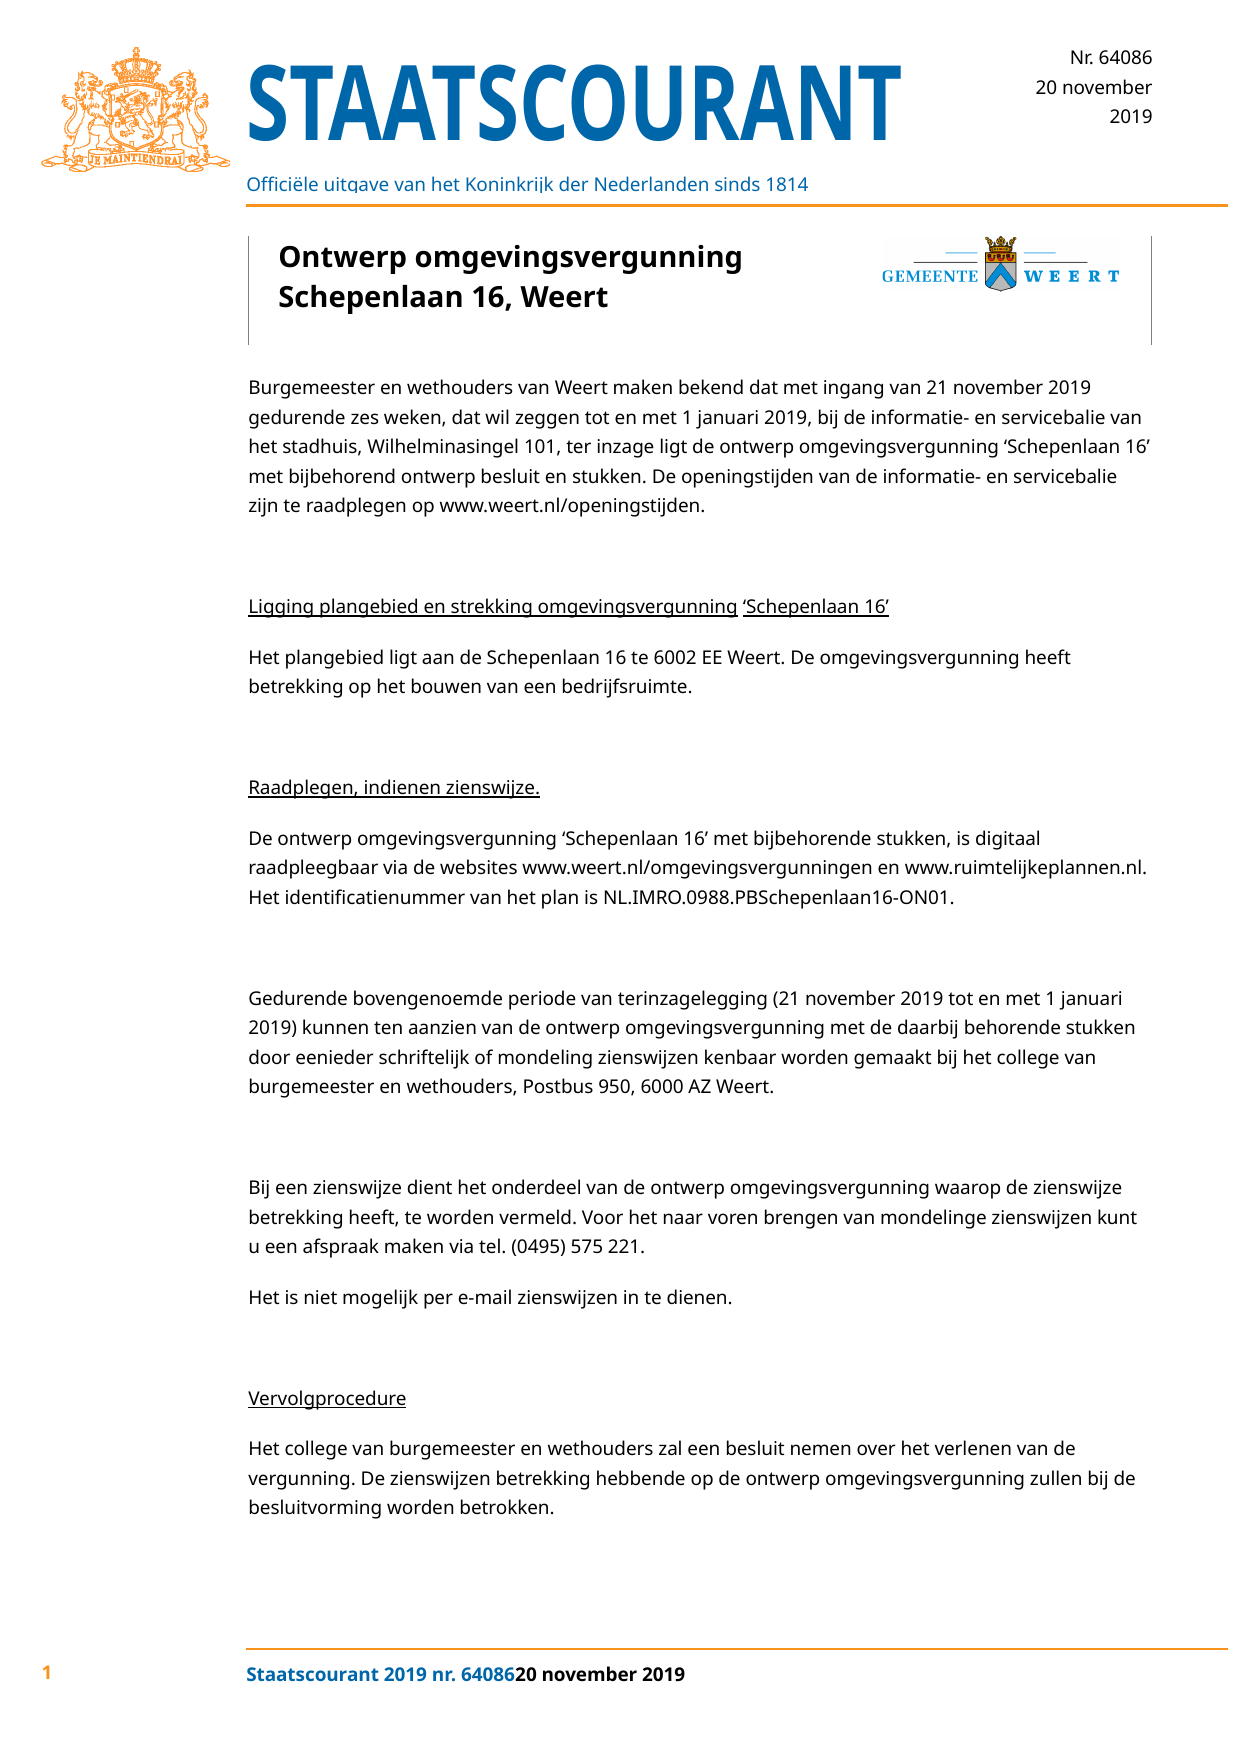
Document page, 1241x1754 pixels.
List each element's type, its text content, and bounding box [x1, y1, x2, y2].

picture [882, 236, 1119, 292]
text Raadplegen, indienen zienswijze. [248, 774, 1152, 800]
text Ligging plangebied en strekking omgevingsvergunning ‘Schepenlaan 16’ [248, 593, 1152, 619]
text Burgemeester en wethouders van Weert maken bekend dat met ingang van 21 november 2019 gedurende zes weken, dat wil zeggen tot en met 1 januari 2019, bij de informatie- en servicebalie van het stadhuis, Wilhelminasingel 101, ter inzage ligt de ontwerp omgevingsvergunning ‘Schepenlaan 16’ met bijbehorend ontwerp besluit en stukken. De openingstijden van de informatie- en servicebalie zijn te raadplegen op www.weert.nl/openingstijden. [248, 374, 1152, 518]
text Het college van burgemeester en wethouders zal een besluit nemen over het verlenen van de vergunning. De zienswijzen betrekking hebbende op de ontwerp omgevingsvergunning zullen bij de besluitvorming worden betrokken. [248, 1435, 1152, 1520]
text De ontwerp omgevingsvergunning ‘Schepenlaan 16’ met bijbehorende stukken, is digitaal raadpleegbaar via de websites www.weert.nl/omgevingsvergunningen en www.ruimtelijkeplannen.nl. Het identificatienummer van het plan is NL.IMRO.0988.PBSchepenlaan16-ON01. [248, 825, 1152, 909]
text Gedurende bovengenoemde periode van terinzagelegging (21 november 2019 tot en met 1 januari 2019) kunnen ten aanzien van de ontwerp omgevingsvergunning met de daarbij behorende stukken door eenieder schriftelijk of mondeling zienswijzen kenbaar worden gemaakt bij het college van burgemeester en wethouders, Postbus 950, 6000 AZ Weert. [248, 985, 1152, 1099]
text Vervolgprocedure [248, 1385, 1152, 1410]
picture [41, 47, 231, 172]
table_header [850, 236, 1151, 345]
text Bij een zienswijze dient het onderdeel van de ontwerp omgevingsvergunning waarop de zienswijze betrekking heeft, te worden vermeld. Voor het naar voren brengen van mondelinge zienswijzen kunt u een afspraak maken via tel. (0495) 575 221. [248, 1174, 1152, 1259]
text Het plangebied ligt aan de Schepenlaan 16 te 6002 EE Weert. De omgevingsvergunning heeft betrekking op het bouwen van een bedrijfsruimte. [248, 644, 1152, 699]
text Het is niet mogelijk per e-mail zienswijzen in te dienen. [248, 1284, 1152, 1309]
table_header Ontwerp omgevingsvergunning Schepenlaan 16, Weert [249, 236, 850, 345]
